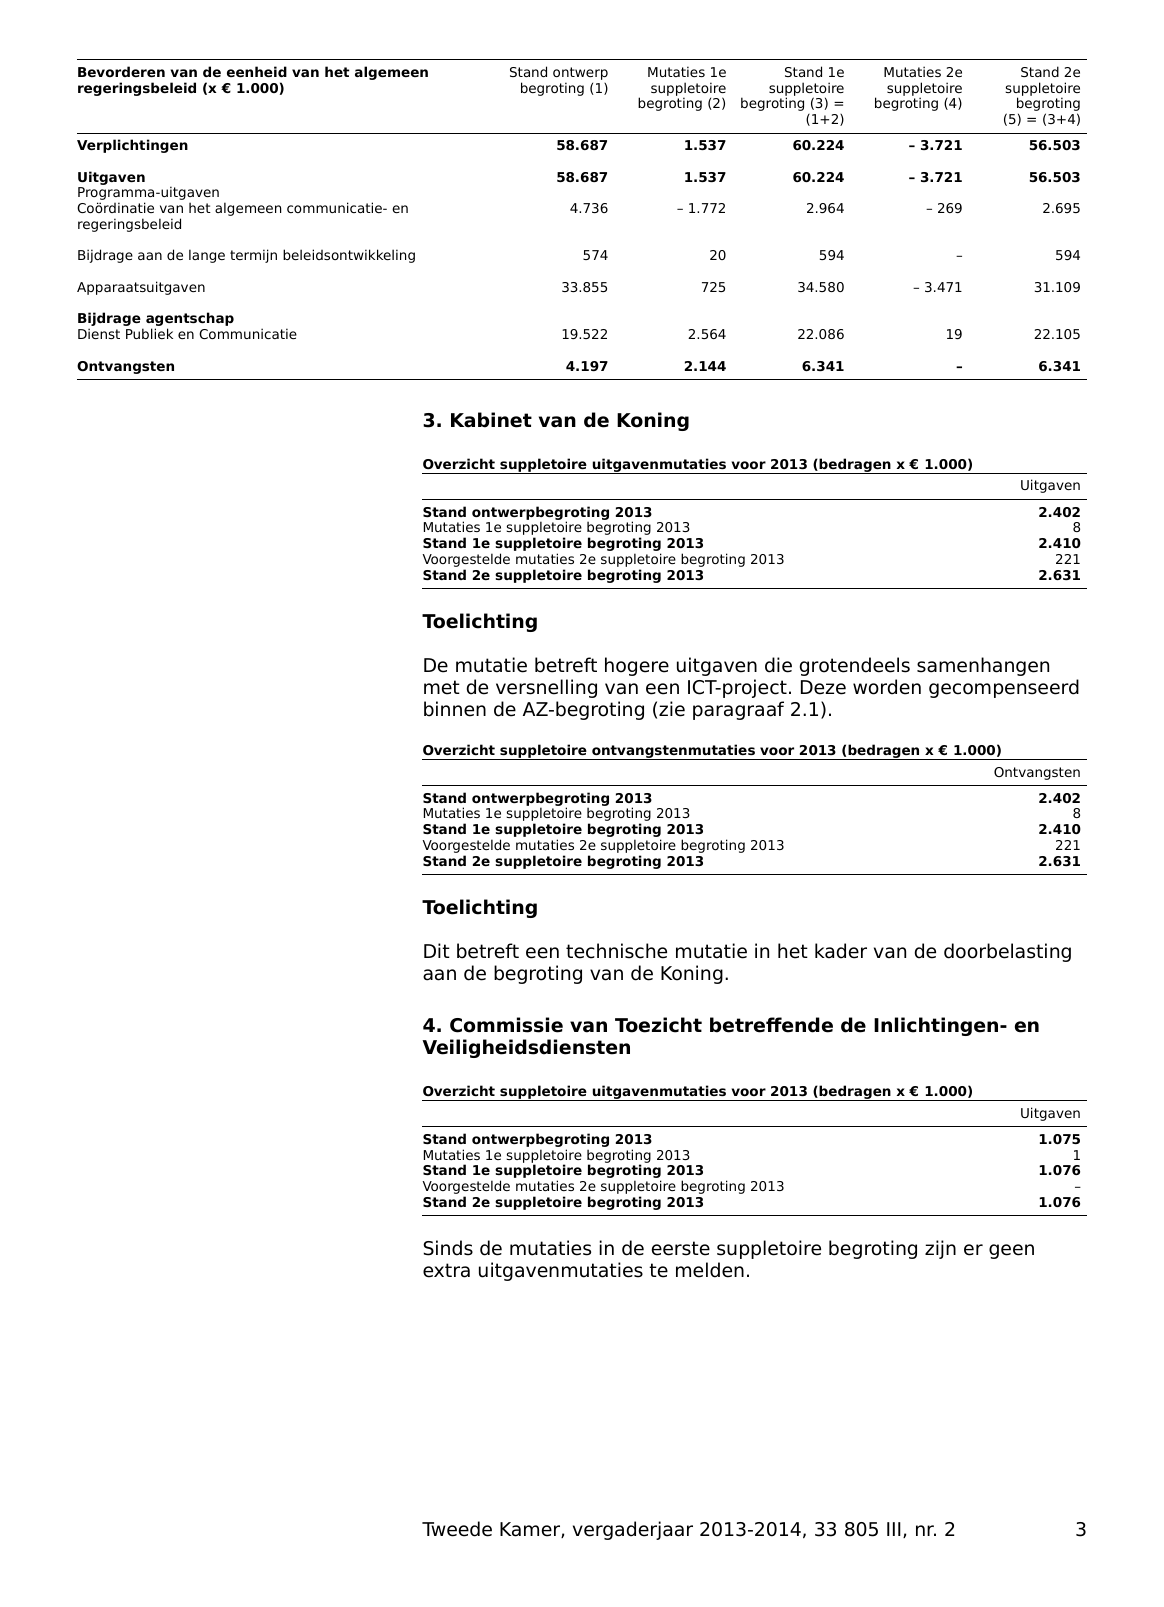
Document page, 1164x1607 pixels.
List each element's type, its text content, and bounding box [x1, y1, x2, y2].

table_cell – [850, 248, 968, 264]
table_cell Programma-uitgaven [77, 185, 496, 201]
table_cell – 3.721 [850, 134, 968, 154]
table_cell 594 [969, 248, 1087, 264]
table_cell [969, 233, 1087, 248]
table_cell Stand ontwerpbegroting 2013 [422, 786, 954, 806]
table_cell 34.580 [732, 280, 850, 295]
table_cell – [850, 358, 968, 379]
table_cell [732, 343, 850, 358]
table_cell 1.076 [954, 1195, 1087, 1215]
table_cell [732, 233, 850, 248]
table_cell [77, 154, 496, 169]
table_cell Bijdrage agentschap [77, 311, 496, 327]
table_cell Stand 2e suppletoire begroting 2013 [422, 854, 954, 874]
table_cell – [954, 1179, 1087, 1195]
table_cell [496, 154, 614, 169]
table_cell 2.631 [954, 567, 1087, 588]
table_cell [614, 343, 732, 358]
table_cell 19 [850, 327, 968, 343]
table_cell [850, 311, 968, 327]
table_cell 2.410 [954, 822, 1087, 838]
table_cell 2.410 [954, 536, 1087, 552]
subtitle 3. Kabinet van de Koning [422, 410, 1087, 432]
table_cell 2.144 [614, 358, 732, 379]
table_cell 2.964 [732, 201, 850, 232]
table_cell 22.105 [969, 327, 1087, 343]
table_cell Stand ontwerpbegroting 2013 [422, 1127, 954, 1147]
table_cell – 3.721 [850, 170, 968, 185]
table_header Overzicht suppletoire uitgavenmutaties voor 2013 (bedragen x € 1.000) [422, 457, 1087, 472]
table_cell – 1.772 [614, 201, 732, 232]
table_cell Stand ontwerpbegroting 2013 [422, 500, 954, 520]
table_cell Voorgestelde mutaties 2e suppletoire begroting 2013 [422, 1179, 954, 1195]
table_cell [969, 343, 1087, 358]
table_cell [850, 343, 968, 358]
table_cell [614, 185, 732, 201]
table_cell Coördinatie van het algemeen communicatie- en regeringsbeleid [77, 201, 496, 232]
table_cell [77, 295, 496, 311]
table_header Overzicht suppletoire ontvangstenmutaties voor 2013 (bedragen x € 1.000) [422, 743, 1087, 759]
table_cell [969, 264, 1087, 280]
table_cell – 3.471 [850, 280, 968, 295]
table_cell Uitgaven [954, 474, 1087, 499]
table_cell Apparaatsuitgaven [77, 280, 496, 295]
table_cell [732, 311, 850, 327]
table_cell 1.537 [614, 170, 732, 185]
table_cell 33.855 [496, 280, 614, 295]
table_cell 2.402 [954, 500, 1087, 520]
table_cell 221 [954, 552, 1087, 567]
table_cell [850, 185, 968, 201]
table_cell [496, 233, 614, 248]
table_cell [850, 233, 968, 248]
table_cell 725 [614, 280, 732, 295]
table_cell Mutaties 1e suppletoire begroting 2013 [422, 520, 954, 536]
table_cell [969, 295, 1087, 311]
table_cell 20 [614, 248, 732, 264]
table_cell [969, 154, 1087, 169]
table_cell Stand 1e suppletoire begroting 2013 [422, 822, 954, 838]
table_cell Stand 1e suppletoire begroting 2013 [422, 1163, 954, 1179]
table_cell 1.537 [614, 134, 732, 154]
subtitle 4. Commissie van Toezicht betreffende de Inlichtingen- en Veiligheidsdiensten [422, 1015, 1087, 1059]
table_cell [732, 295, 850, 311]
table_cell 6.341 [732, 358, 850, 379]
table_header Mutaties 2e suppletoire begroting (4) [850, 60, 968, 132]
table_cell Verplichtingen [77, 134, 496, 154]
table_cell 2.564 [614, 327, 732, 343]
table_cell [496, 264, 614, 280]
table_cell [496, 311, 614, 327]
table_cell [614, 311, 732, 327]
table_cell Voorgestelde mutaties 2e suppletoire begroting 2013 [422, 838, 954, 853]
subtitle Toelichting [422, 611, 1087, 633]
text De mutatie betreft hogere uitgaven die grotendeels samenhangen met de versnelling van een ICT-project. Deze worden gecompenseerd binnen de AZ-begroting (zie paragraaf 2.1). [422, 655, 1087, 721]
table_cell Uitgaven [954, 1101, 1087, 1126]
table_cell [496, 295, 614, 311]
table_cell [422, 1101, 954, 1126]
table_cell [850, 154, 968, 169]
table_cell 56.503 [969, 170, 1087, 185]
table_cell 2.695 [969, 201, 1087, 232]
table_cell 4.736 [496, 201, 614, 232]
text Dit betreft een technische mutatie in het kader van de doorbelasting aan de begroting van de Koning. [422, 941, 1087, 985]
table_cell 31.109 [969, 280, 1087, 295]
table_cell [614, 264, 732, 280]
table_cell Stand 2e suppletoire begroting 2013 [422, 567, 954, 588]
table_cell [850, 295, 968, 311]
table_cell – 269 [850, 201, 968, 232]
table_cell 58.687 [496, 134, 614, 154]
table_cell 574 [496, 248, 614, 264]
table_cell [496, 185, 614, 201]
table_cell 2.402 [954, 786, 1087, 806]
table_cell 60.224 [732, 134, 850, 154]
table_cell [732, 185, 850, 201]
table_cell Ontvangsten [77, 358, 496, 379]
subtitle Toelichting [422, 897, 1087, 919]
table_cell Stand 2e suppletoire begroting 2013 [422, 1195, 954, 1215]
table_cell [77, 264, 496, 280]
table_cell Voorgestelde mutaties 2e suppletoire begroting 2013 [422, 552, 954, 567]
table_cell 8 [954, 806, 1087, 822]
table_header Mutaties 1e suppletoire begroting (2) [614, 60, 732, 132]
table_cell 60.224 [732, 170, 850, 185]
table_cell [732, 154, 850, 169]
table_cell [77, 343, 496, 358]
table_header Overzicht suppletoire uitgavenmutaties voor 2013 (bedragen x € 1.000) [422, 1084, 1087, 1100]
table_cell 1 [954, 1148, 1087, 1163]
table_cell 4.197 [496, 358, 614, 379]
table_header Bevorderen van de eenheid van het algemeen regeringsbeleid (x € 1.000) [77, 60, 496, 132]
table_cell [969, 185, 1087, 201]
table_header Stand 1e suppletoire begroting (3) = (1+2) [732, 60, 850, 132]
table_cell [422, 760, 954, 785]
table_cell Mutaties 1e suppletoire begroting 2013 [422, 1148, 954, 1163]
table_cell 19.522 [496, 327, 614, 343]
table_cell Dienst Publiek en Communicatie [77, 327, 496, 343]
table_cell Bijdrage aan de lange termijn beleidsontwikkeling [77, 248, 496, 264]
table_cell 221 [954, 838, 1087, 853]
text Sinds de mutaties in de eerste suppletoire begroting zijn er geen extra uitgavenmutaties te melden. [422, 1238, 1087, 1282]
table_cell [614, 233, 732, 248]
table_cell [850, 264, 968, 280]
table_cell [969, 311, 1087, 327]
table_cell 8 [954, 520, 1087, 536]
table_cell [496, 343, 614, 358]
table_cell [614, 295, 732, 311]
table_cell 22.086 [732, 327, 850, 343]
table_cell 6.341 [969, 358, 1087, 379]
table_cell 2.631 [954, 854, 1087, 874]
table_cell Stand 1e suppletoire begroting 2013 [422, 536, 954, 552]
table_cell 56.503 [969, 134, 1087, 154]
table_cell [422, 474, 954, 499]
table_header Stand ontwerp begroting (1) [496, 60, 614, 132]
table_cell Mutaties 1e suppletoire begroting 2013 [422, 806, 954, 822]
table_header Stand 2e suppletoire begroting (5) = (3+4) [969, 60, 1087, 132]
table_cell 1.076 [954, 1163, 1087, 1179]
table_cell 594 [732, 248, 850, 264]
table_cell [614, 154, 732, 169]
table_cell [732, 264, 850, 280]
table_cell 58.687 [496, 170, 614, 185]
table_cell Uitgaven [77, 170, 496, 185]
table_cell Ontvangsten [954, 760, 1087, 785]
table_cell 1.075 [954, 1127, 1087, 1147]
table_cell [77, 233, 496, 248]
